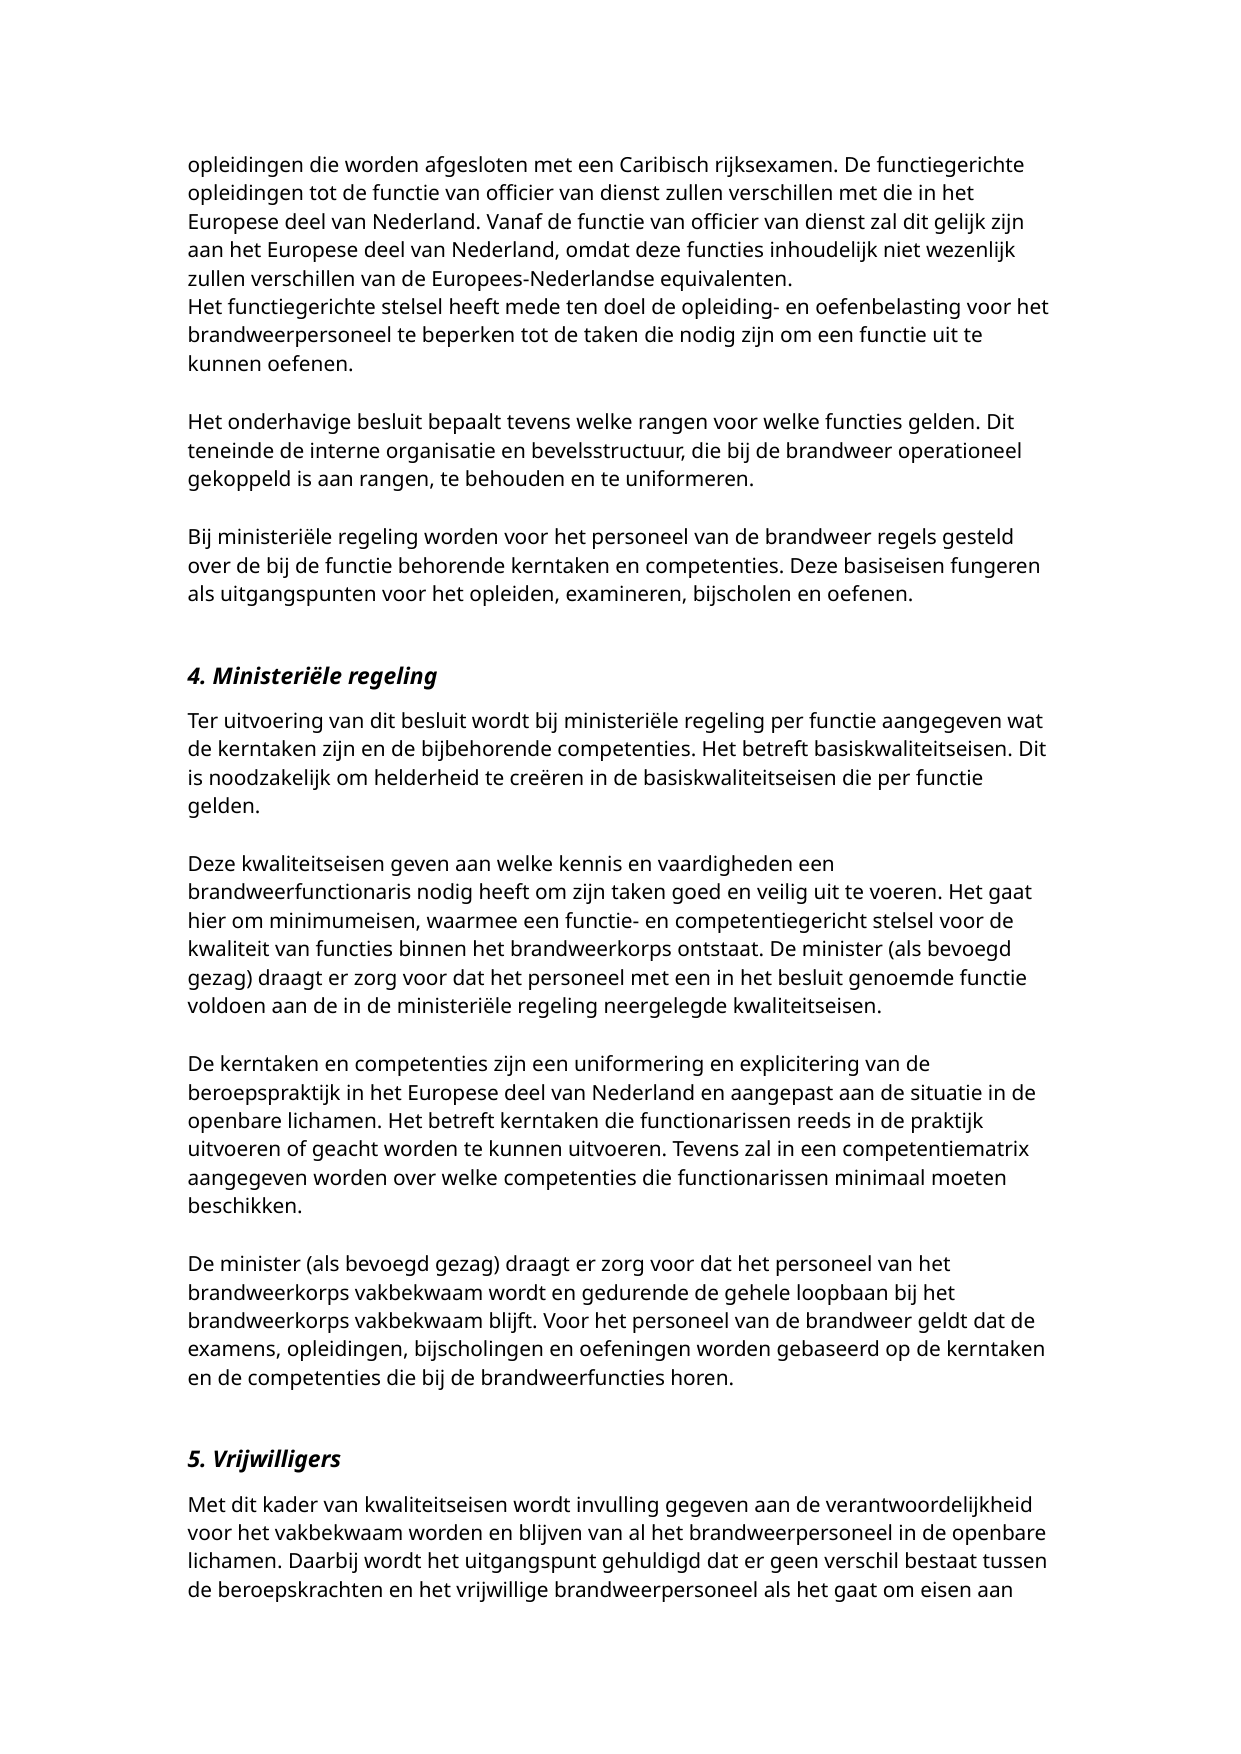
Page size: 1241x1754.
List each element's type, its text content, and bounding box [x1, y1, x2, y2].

text Het onderhavige besluit bepaalt tevens welke rangen voor welke functies gelden. Dit teneinde de interne organisatie en bevelsstructuur, die bij de brandweer operationeel gekoppeld is aan rangen, te behouden en te uniformeren. [187, 407, 1053, 493]
text Ter uitvoering van dit besluit wordt bij ministeriële regeling per functie aangegeven wat de kerntaken zijn en de bijbehorende competenties. Het betreft basiskwaliteitseisen. Dit is noodzakelijk om helderheid te creëren in de basiskwaliteitseisen die per functie gelden. [187, 706, 1053, 819]
subtitle 5. Vrijwilligers [187, 1443, 1053, 1475]
text Het functiegerichte stelsel heeft mede ten doel de opleiding- en oefenbelasting voor het brandweerpersoneel te beperken tot de taken die nodig zijn om een functie uit te kunnen oefenen. [187, 292, 1053, 377]
text opleidingen die worden afgesloten met een Caribisch rijksexamen. De functiegerichte opleidingen tot de functie van officier van dienst zullen verschillen met die in het Europese deel van Nederland. Vanaf de functie van officier van dienst zal dit gelijk zijn aan het Europese deel van Nederland, omdat deze functies inhoudelijk niet wezenlijk zullen verschillen van de Europees-Nederlandse equivalenten. [187, 150, 1053, 292]
text Met dit kader van kwaliteitseisen wordt invulling gegeven aan de verantwoordelijkheid voor het vakbekwaam worden en blijven van al het brandweerpersoneel in de openbare lichamen. Daarbij wordt het uitgangspunt gehuldigd dat er geen verschil bestaat tussen de beroepskrachten en het vrijwillige brandweerpersoneel als het gaat om eisen aan [187, 1490, 1053, 1603]
text De kerntaken en competenties zijn een uniformering en explicitering van de beroepspraktijk in het Europese deel van Nederland en aangepast aan de situatie in de openbare lichamen. Het betreft kerntaken die functionarissen reeds in de praktijk uitvoeren of geacht worden te kunnen uitvoeren. Tevens zal in een competentiematrix aangegeven worden over welke competenties die functionarissen minimaal moeten beschikken. [187, 1049, 1053, 1220]
text Bij ministeriële regeling worden voor het personeel van de brandweer regels gesteld over de bij de functie behorende kerntaken en competenties. Deze basiseisen fungeren als uitgangspunten voor het opleiden, examineren, bijscholen en oefenen. [187, 522, 1053, 608]
subtitle 4. Ministeriële regeling [187, 659, 1053, 691]
text Deze kwaliteitseisen geven aan welke kennis en vaardigheden een brandweerfunctionaris nodig heeft om zijn taken goed en veilig uit te voeren. Het gaat hier om minimumeisen, waarmee een functie- en competentiegericht stelsel voor de kwaliteit van functies binnen het brandweerkorps ontstaat. De minister (als bevoegd gezag) draagt er zorg voor dat het personeel met een in het besluit genoemde functie voldoen aan de in de ministeriële regeling neergelegde kwaliteitseisen. [187, 849, 1053, 1020]
text De minister (als bevoegd gezag) draagt er zorg voor dat het personeel van het brandweerkorps vakbekwaam wordt en gedurende de gehele loopbaan bij het brandweerkorps vakbekwaam blijft. Voor het personeel van de brandweer geldt dat de examens, opleidingen, bijscholingen en oefeningen worden gebaseerd op de kerntaken en de competenties die bij de brandweerfuncties horen. [187, 1249, 1053, 1391]
